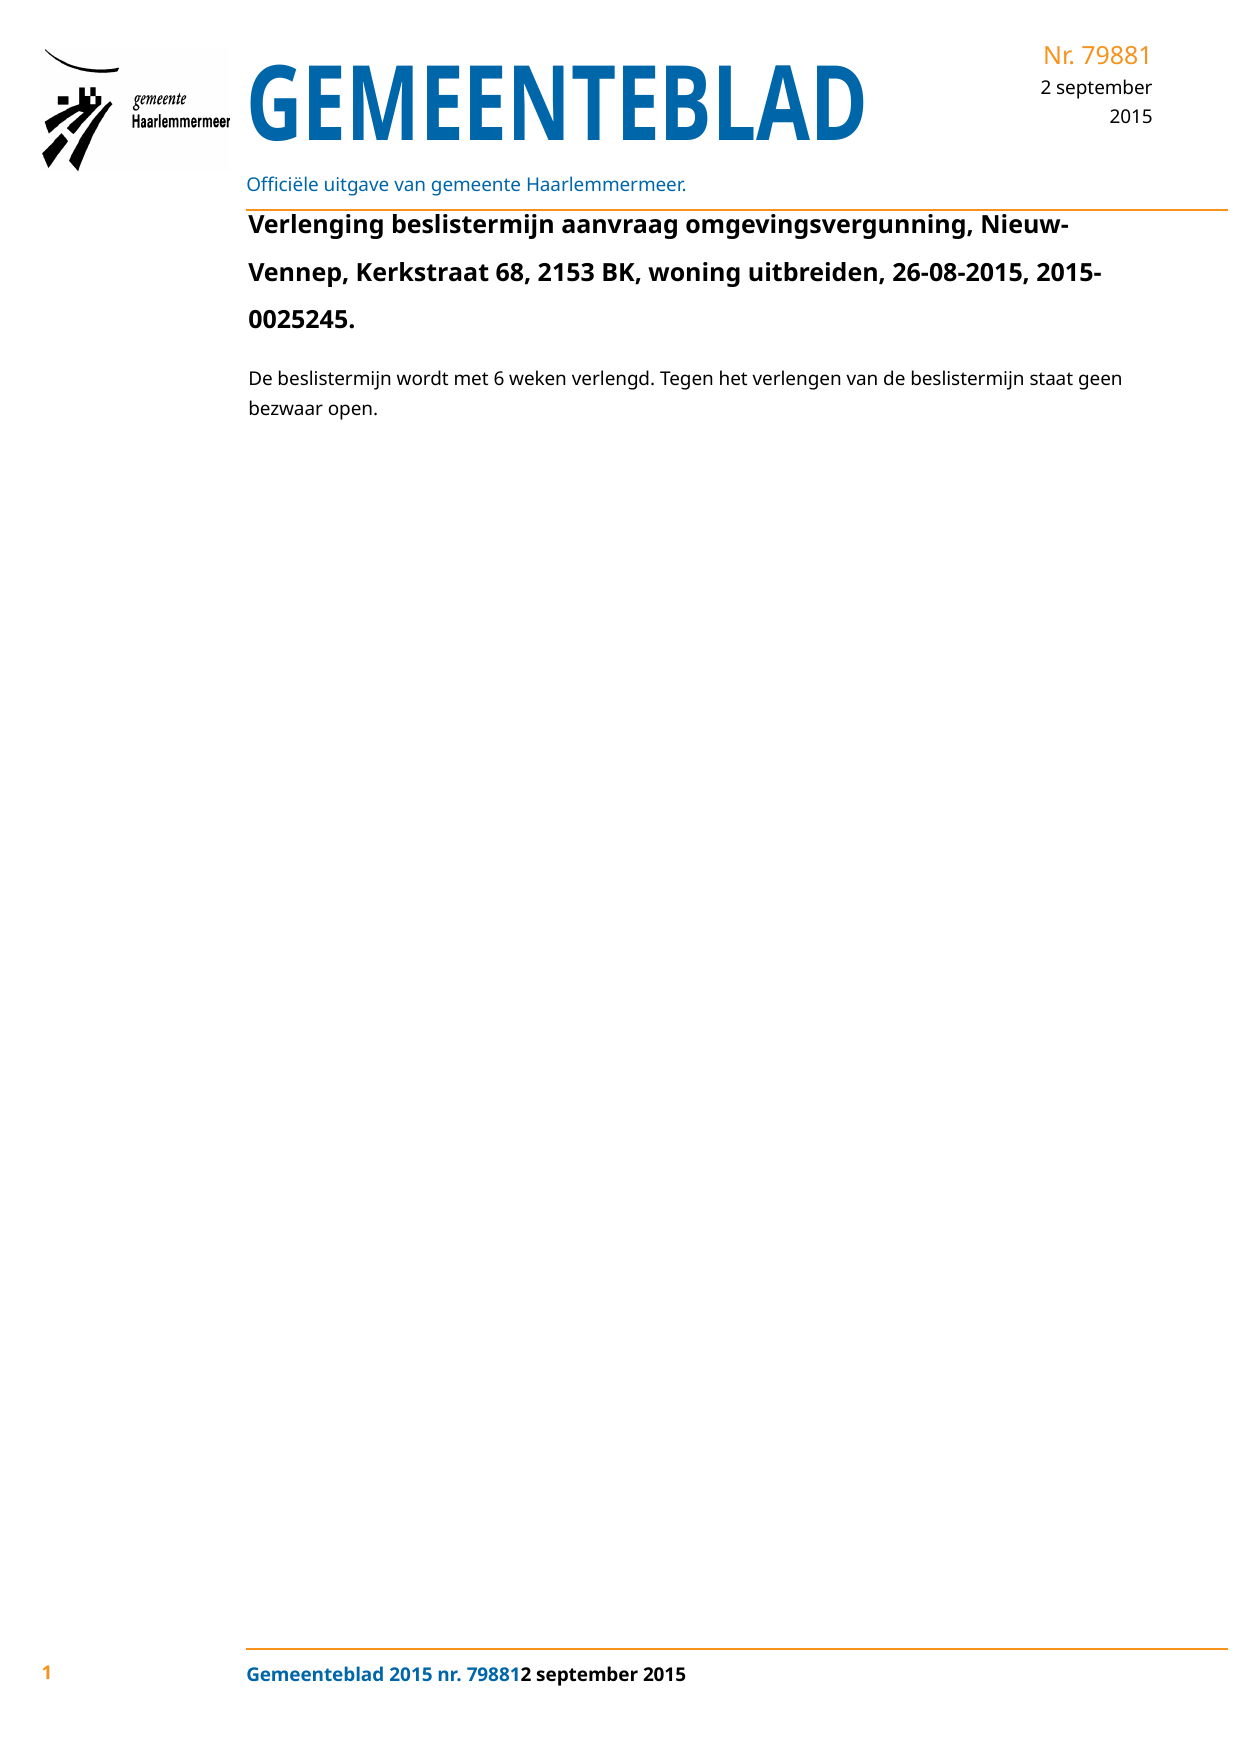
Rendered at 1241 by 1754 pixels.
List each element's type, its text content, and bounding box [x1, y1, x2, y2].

text De beslistermijn wordt met 6 weken verlengd. Tegen het verlengen van de beslistermijn staat geen bezwaar open. [248, 366, 1152, 421]
text Verlenging beslistermijn aanvraag omgevingsvergunning, Nieuw-Vennep, Kerkstraat 68, 2153 BK, woning uitbreiden, 26-08-2015, 2015-0025245. [248, 211, 1152, 336]
picture [41, 47, 231, 172]
